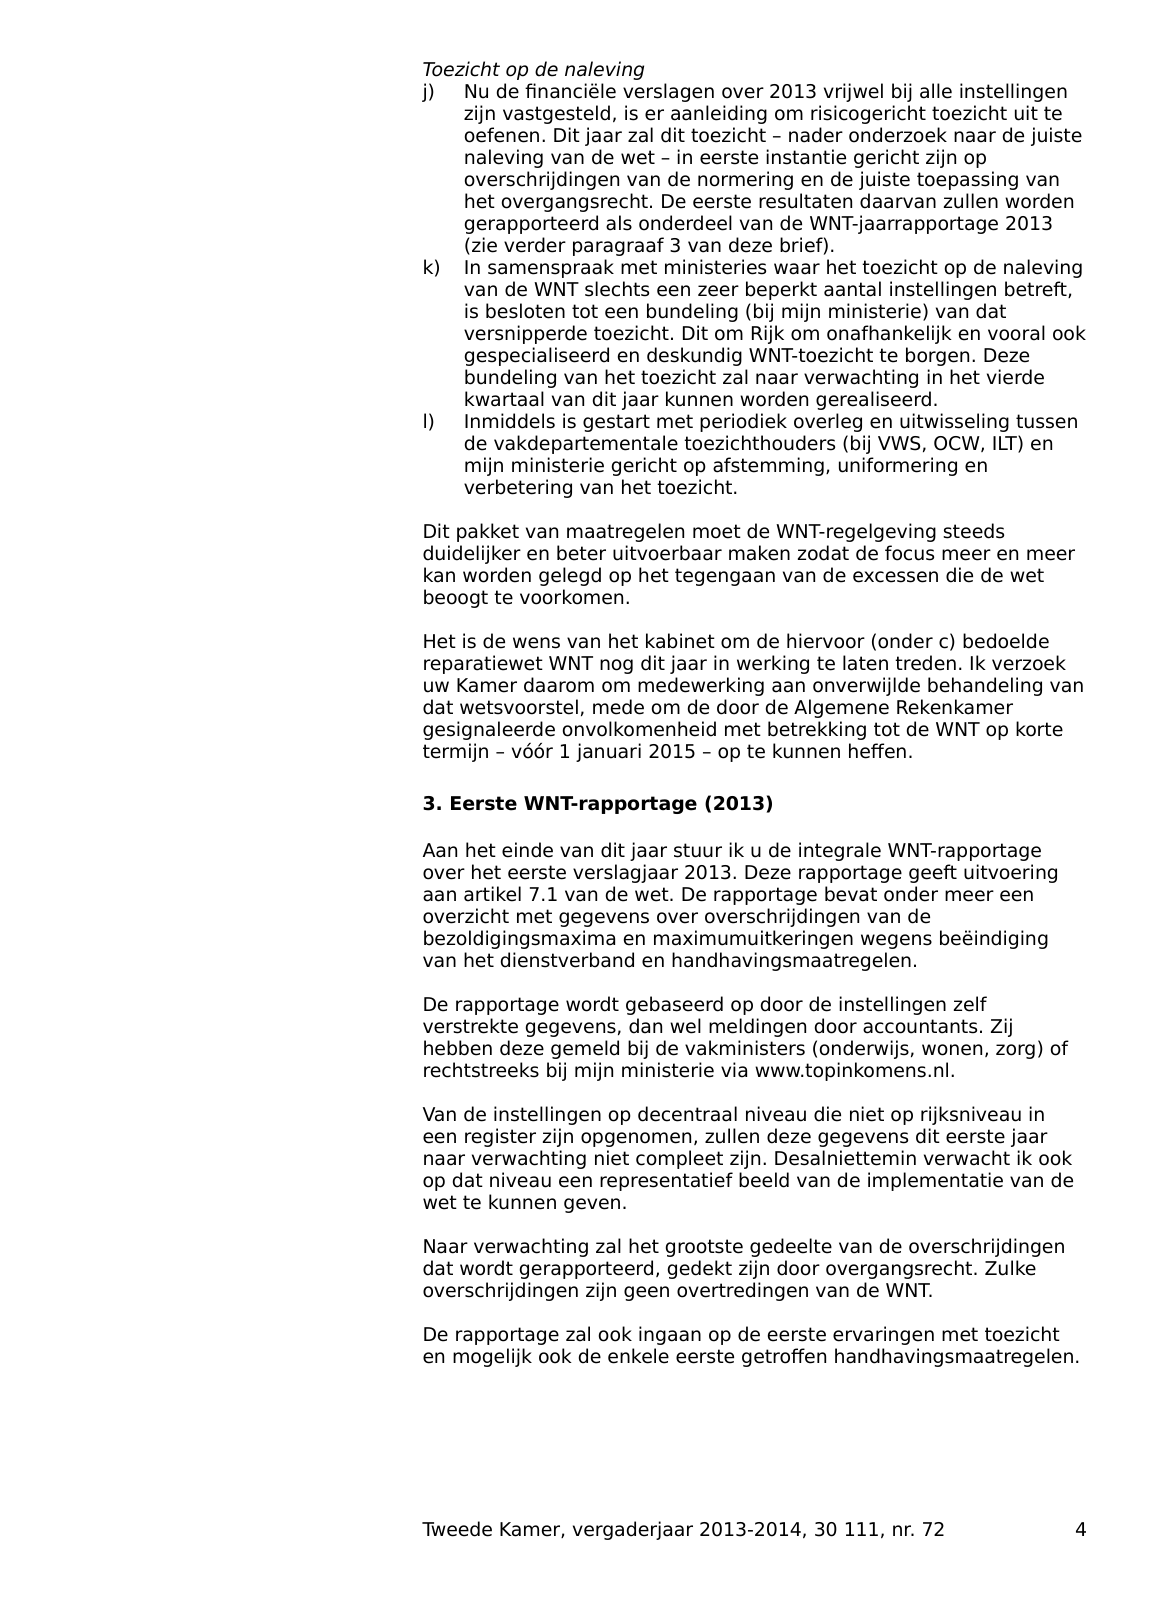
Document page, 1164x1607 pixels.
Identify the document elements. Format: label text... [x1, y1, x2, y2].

text Naar verwachting zal het grootste gedeelte van de overschrijdingen dat wordt gerapporteerd, gedekt zijn door overgangsrecht. Zulke overschrijdingen zijn geen overtredingen van de WNT. [422, 1236, 1087, 1302]
text De rapportage wordt gebaseerd op door de instellingen zelf verstrekte gegevens, dan wel meldingen door accountants. Zij hebben deze gemeld bij de vakministers (onderwijs, wonen, zorg) of rechtstreeks bij mijn ministerie via www.topinkomens.nl. [422, 994, 1087, 1082]
subtitle Toezicht op de naleving [422, 59, 1087, 81]
text k) In samenspraak met ministeries waar het toezicht op de naleving van de WNT slechts een zeer beperkt aantal instellingen betreft, is besloten tot een bundeling (bij mijn ministerie) van dat versnipperde toezicht. Dit om Rijk om onafhankelijk en vooral ook gespecialiseerd en deskundig WNT-toezicht te borgen. Deze bundeling van het toezicht zal naar verwachting in het vierde kwartaal van dit jaar kunnen worden gerealiseerd. [422, 257, 1087, 411]
text De rapportage zal ook ingaan op de eerste ervaringen met toezicht en mogelijk ook de enkele eerste getroffen handhavingsmaatregelen. [422, 1324, 1087, 1368]
text l) Inmiddels is gestart met periodiek overleg en uitwisseling tussen de vakdepartementale toezichthouders (bij VWS, OCW, ILT) en mijn ministerie gericht op afstemming, uniformering en verbetering van het toezicht. [422, 411, 1087, 499]
subtitle 3. Eerste WNT-rapportage (2013) [422, 793, 1087, 815]
text j) Nu de financiële verslagen over 2013 vrijwel bij alle instellingen zijn vastgesteld, is er aanleiding om risicogericht toezicht uit te oefenen. Dit jaar zal dit toezicht – nader onderzoek naar de juiste naleving van de wet – in eerste instantie gericht zijn op overschrijdingen van de normering en de juiste toepassing van het overgangsrecht. De eerste resultaten daarvan zullen worden gerapporteerd als onderdeel van de WNT-jaarrapportage 2013 (zie verder paragraaf 3 van deze brief). [422, 81, 1087, 257]
text Dit pakket van maatregelen moet de WNT-regelgeving steeds duidelijker en beter uitvoerbaar maken zodat de focus meer en meer kan worden gelegd op het tegengaan van de excessen die de wet beoogt te voorkomen. [422, 521, 1087, 609]
text Van de instellingen op decentraal niveau die niet op rijksniveau in een register zijn opgenomen, zullen deze gegevens dit eerste jaar naar verwachting niet compleet zijn. Desalniettemin verwacht ik ook op dat niveau een representatief beeld van de implementatie van de wet te kunnen geven. [422, 1104, 1087, 1214]
text Het is de wens van het kabinet om de hiervoor (onder c) bedoelde reparatiewet WNT nog dit jaar in werking te laten treden. Ik verzoek uw Kamer daarom om medewerking aan onverwijlde behandeling van dat wetsvoorstel, mede om de door de Algemene Rekenkamer gesignaleerde onvolkomenheid met betrekking tot de WNT op korte termijn – vóór 1 januari 2015 – op te kunnen heffen. [422, 631, 1087, 763]
text Aan het einde van dit jaar stuur ik u de integrale WNT-rapportage over het eerste verslagjaar 2013. Deze rapportage geeft uitvoering aan artikel 7.1 van de wet. De rapportage bevat onder meer een overzicht met gegevens over overschrijdingen van de bezoldigingsmaxima en maximumuitkeringen wegens beëindiging van het dienstverband en handhavingsmaatregelen. [422, 840, 1087, 972]
